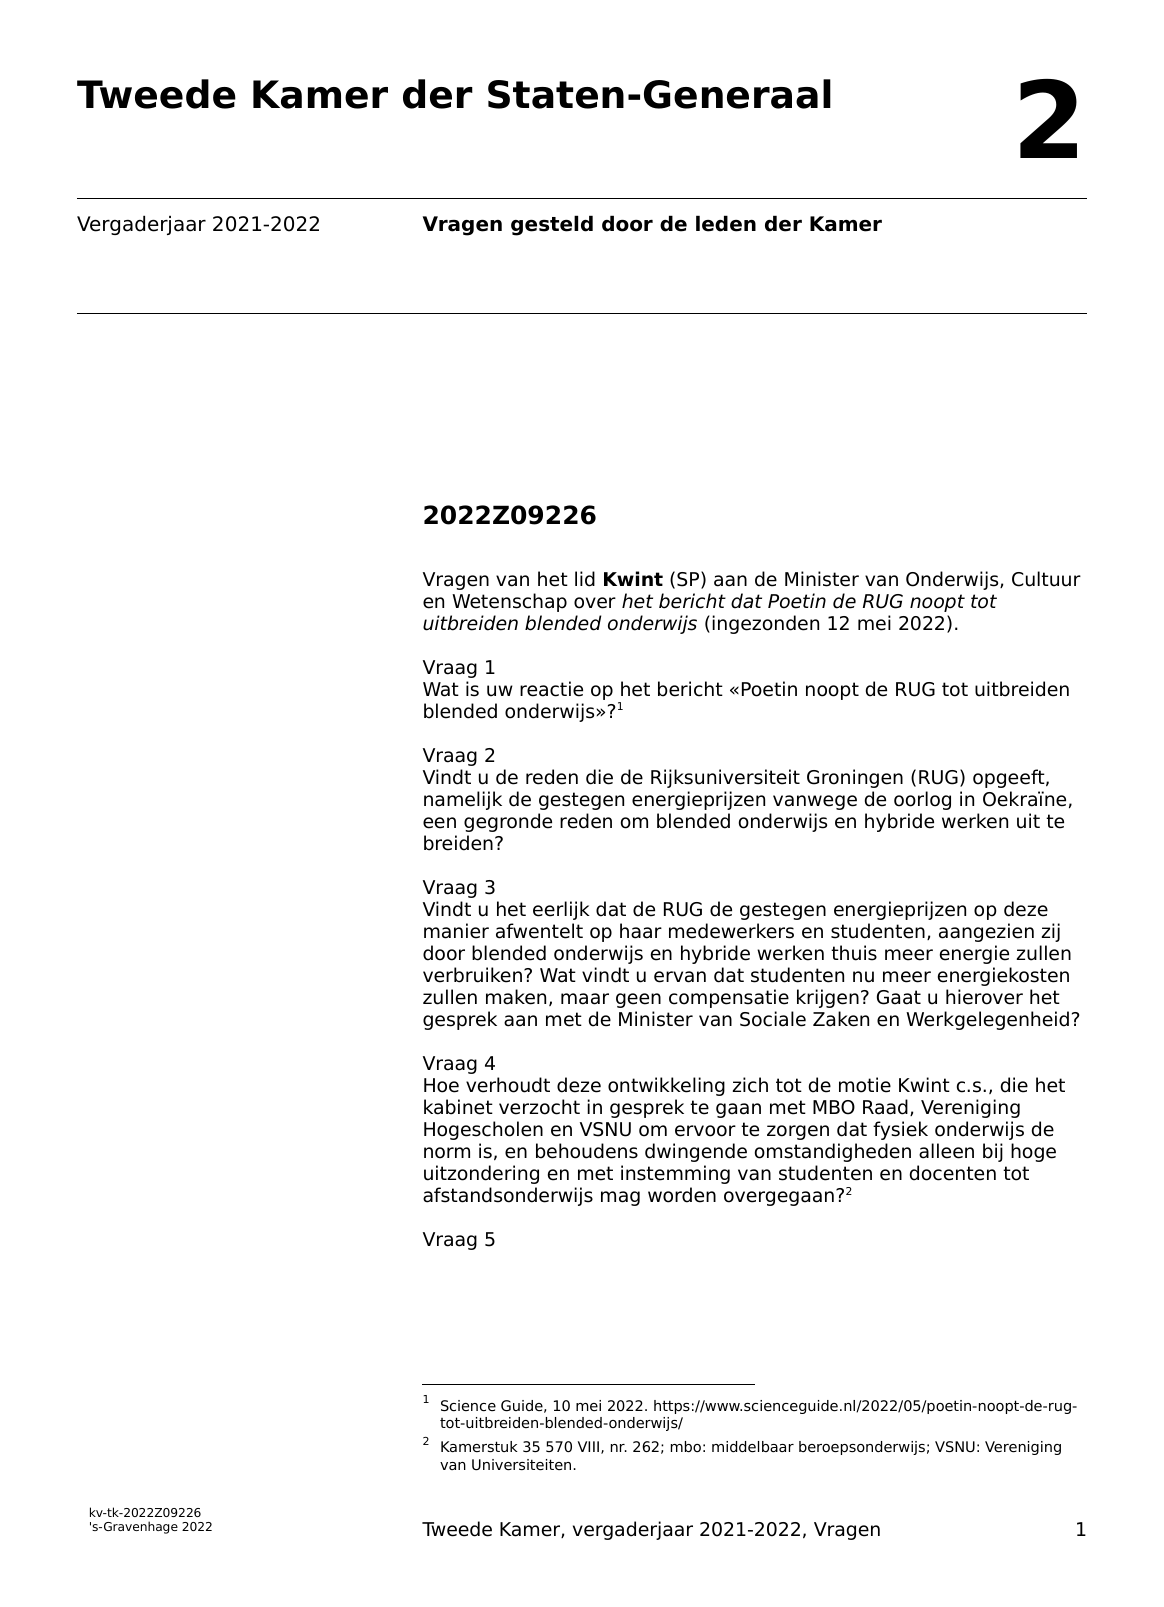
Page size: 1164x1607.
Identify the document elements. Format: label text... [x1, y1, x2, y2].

text Science Guide, 10 mei 2022. https://www.scienceguide.nl/2022/05/poetin-noopt-de-rug-tot-uitbreiden-blended-onderwijs/ [422, 1393, 1087, 1432]
table_cell Vergaderjaar 2021-2022 [77, 199, 422, 313]
text kv-tk-2022Z09226 [88, 1506, 323, 1520]
text Vraag 5 [422, 1229, 1087, 1251]
table_cell Vragen gesteld door de leden der Kamer [422, 199, 1087, 313]
text Vraag 2 [422, 745, 1087, 767]
text Vindt u de reden die de Rijksuniversiteit Groningen (RUG) opgeeft, namelijk de gestegen energieprijzen vanwege de oorlog in Oekraïne, een gegronde reden om blended onderwijs en hybride werken uit te breiden? [422, 767, 1087, 855]
table_header Tweede Kamer der Staten-Generaal [77, 59, 886, 198]
text Wat is uw reactie op het bericht «Poetin noopt de RUG tot uitbreiden blended onderwijs»? [422, 679, 1087, 723]
text Vraag 1 [422, 657, 1087, 679]
text Hoe verhoudt deze ontwikkeling zich tot de motie Kwint c.s., die het kabinet verzocht in gesprek te gaan met MBO Raad, Vereniging Hogescholen en VSNU om ervoor te zorgen dat fysiek onderwijs de norm is, en behoudens dwingende omstandigheden alleen bij hoge uitzondering en met instemming van studenten en docenten tot afstandsonderwijs mag worden overgegaan? [422, 1075, 1087, 1207]
text Vragen van het lid Kwint (SP) aan de Minister van Onderwijs, Cultuur en Wetenschap over het bericht dat Poetin de RUG noopt tot uitbreiden blended onderwijs (ingezonden 12 mei 2022). [422, 569, 1087, 635]
table_header 2 [886, 59, 1087, 198]
text Vindt u het eerlijk dat de RUG de gestegen energieprijzen op deze manier afwentelt op haar medewerkers en studenten, aangezien zij door blended onderwijs en hybride werken thuis meer energie zullen verbruiken? Wat vindt u ervan dat studenten nu meer energiekosten zullen maken, maar geen compensatie krijgen? Gaat u hierover het gesprek aan met de Minister van Sociale Zaken en Werkgelegenheid? [422, 899, 1087, 1031]
text Vraag 3 [422, 877, 1087, 899]
text Vraag 4 [422, 1053, 1087, 1075]
text 's-Gravenhage 2022 [88, 1520, 323, 1534]
text Kamerstuk 35 570 VIII, nr. 262; mbo: middelbaar beroepsonderwijs; VSNU: Vereniging van Universiteiten. [422, 1435, 1087, 1474]
text 2022Z09226 [422, 501, 1087, 531]
